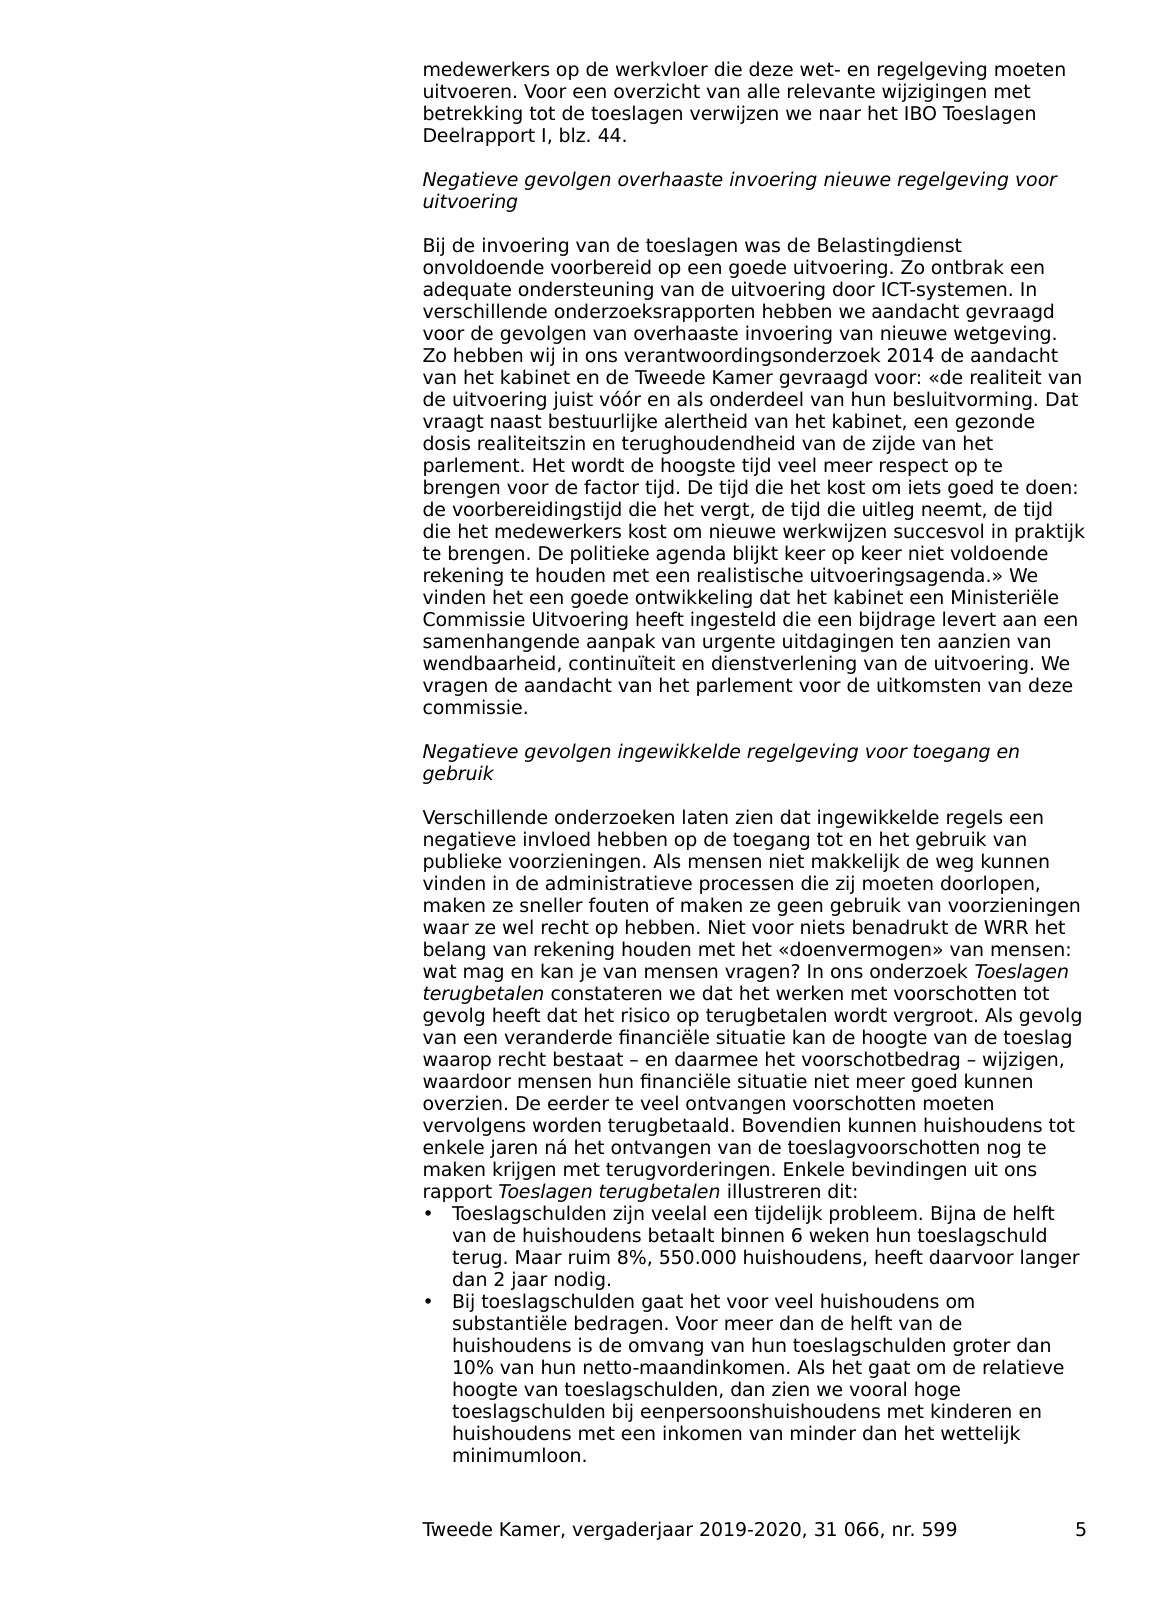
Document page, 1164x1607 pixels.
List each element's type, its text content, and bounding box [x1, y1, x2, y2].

subtitle Negatieve gevolgen ingewikkelde regelgeving voor toegang en gebruik [422, 741, 1087, 785]
text • Toeslagschulden zijn veelal een tijdelijk probleem. Bijna de helft van de huishoudens betaalt binnen 6 weken hun toeslagschuld terug. Maar ruim 8%, 550.000 huishoudens, heeft daarvoor langer dan 2 jaar nodig. [422, 1203, 1087, 1291]
text Verschillende onderzoeken laten zien dat ingewikkelde regels een negatieve invloed hebben op de toegang tot en het gebruik van publieke voorzieningen. Als mensen niet makkelijk de weg kunnen vinden in de administratieve processen die zij moeten doorlopen, maken ze sneller fouten of maken ze geen gebruik van voorzieningen waar ze wel recht op hebben. Niet voor niets benadrukt de WRR het belang van rekening houden met het «doenvermogen» van mensen: wat mag en kan je van mensen vragen? In ons onderzoek Toeslagen terugbetalen constateren we dat het werken met voorschotten tot gevolg heeft dat het risico op terugbetalen wordt vergroot. Als gevolg van een veranderde financiële situatie kan de hoogte van de toeslag waarop recht bestaat – en daarmee het voorschotbedrag – wijzigen, waardoor mensen hun financiële situatie niet meer goed kunnen overzien. De eerder te veel ontvangen voorschotten moeten vervolgens worden terugbetaald. Bovendien kunnen huishoudens tot enkele jaren ná het ontvangen van de toeslagvoorschotten nog te maken krijgen met terugvorderingen. Enkele bevindingen uit ons rapport Toeslagen terugbetalen illustreren dit: [422, 807, 1087, 1203]
text • Bij toeslagschulden gaat het voor veel huishoudens om substantiële bedragen. Voor meer dan de helft van de huishoudens is de omvang van hun toeslagschulden groter dan 10% van hun netto-maandinkomen. Als het gaat om de relatieve hoogte van toeslagschulden, dan zien we vooral hoge toeslagschulden bij eenpersoonshuishoudens met kinderen en huishoudens met een inkomen van minder dan het wettelijk minimumloon. [422, 1291, 1087, 1467]
subtitle Negatieve gevolgen overhaaste invoering nieuwe regelgeving voor uitvoering [422, 169, 1087, 213]
text medewerkers op de werkvloer die deze wet- en regelgeving moeten uitvoeren. Voor een overzicht van alle relevante wijzigingen met betrekking tot de toeslagen verwijzen we naar het IBO Toeslagen Deelrapport I, blz. 44. [422, 59, 1087, 147]
text Bij de invoering van de toeslagen was de Belastingdienst onvoldoende voorbereid op een goede uitvoering. Zo ontbrak een adequate ondersteuning van de uitvoering door ICT-systemen. In verschillende onderzoeksrapporten hebben we aandacht gevraagd voor de gevolgen van overhaaste invoering van nieuwe wetgeving. Zo hebben wij in ons verantwoordingsonderzoek 2014 de aandacht van het kabinet en de Tweede Kamer gevraagd voor: «de realiteit van de uitvoering juist vóór en als onderdeel van hun besluitvorming. Dat vraagt naast bestuurlijke alertheid van het kabinet, een gezonde dosis realiteitszin en terughoudendheid van de zijde van het parlement. Het wordt de hoogste tijd veel meer respect op te brengen voor de factor tijd. De tijd die het kost om iets goed te doen: de voorbereidingstijd die het vergt, de tijd die uitleg neemt, de tijd die het medewerkers kost om nieuwe werkwijzen succesvol in praktijk te brengen. De politieke agenda blijkt keer op keer niet voldoende rekening te houden met een realistische uitvoeringsagenda.» We vinden het een goede ontwikkeling dat het kabinet een Ministeriële Commissie Uitvoering heeft ingesteld die een bijdrage levert aan een samenhangende aanpak van urgente uitdagingen ten aanzien van wendbaarheid, continuïteit en dienstverlening van de uitvoering. We vragen de aandacht van het parlement voor de uitkomsten van deze commissie. [422, 235, 1087, 719]
